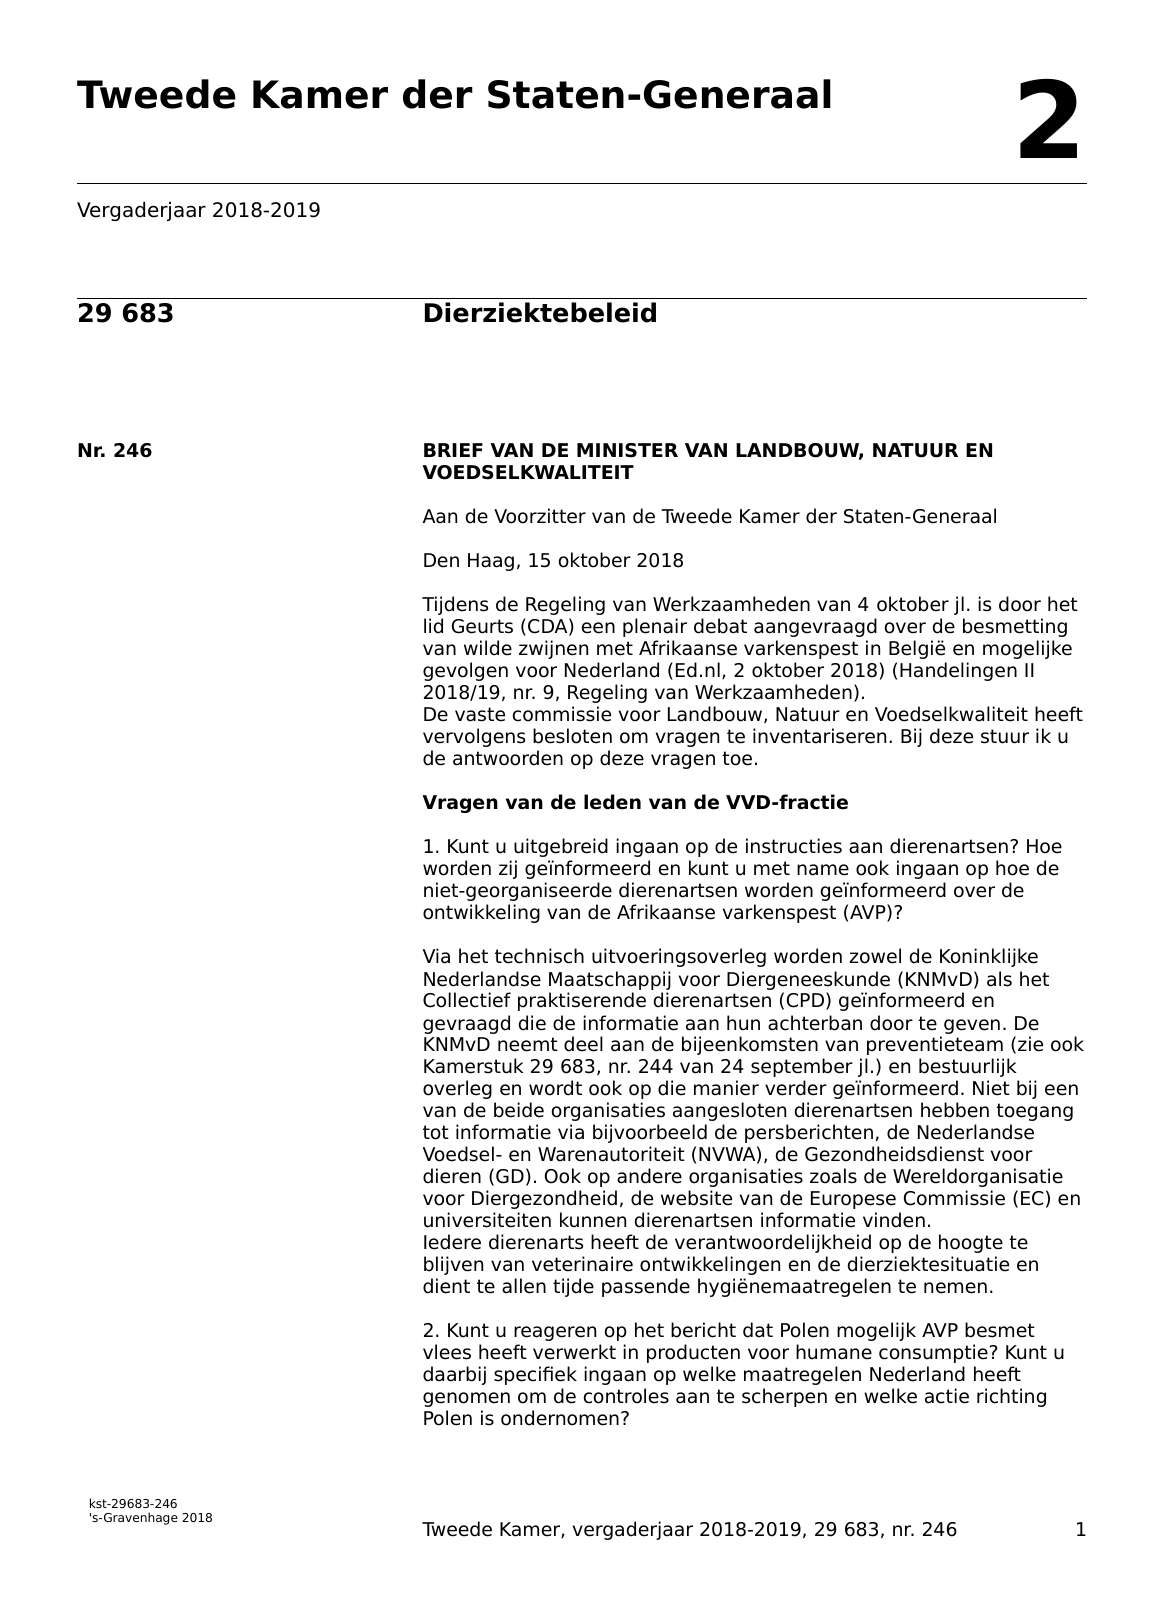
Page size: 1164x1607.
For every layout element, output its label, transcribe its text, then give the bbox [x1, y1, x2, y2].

text Iedere dierenarts heeft de verantwoordelijkheid op de hoogte te blijven van veterinaire ontwikkelingen en de dierziektesituatie en dient te allen tijde passende hygiënemaatregelen te nemen. [422, 1232, 1087, 1298]
subtitle Nr. 246 BRIEF VAN DE MINISTER VAN LANDBOUW, NATUUR EN VOEDSELKWALITEIT [77, 440, 1087, 484]
text Tijdens de Regeling van Werkzaamheden van 4 oktober jl. is door het lid Geurts (CDA) een plenair debat aangevraagd over de besmetting van wilde zwijnen met Afrikaanse varkenspest in België en mogelijke gevolgen voor Nederland (Ed.nl, 2 oktober 2018) (Handelingen II 2018/19, nr. 9, Regeling van Werkzaamheden). [422, 594, 1087, 704]
table_cell Vergaderjaar 2018-2019 [77, 184, 1087, 298]
table_header 2 [886, 59, 1087, 183]
text kst-29683-246 [88, 1497, 323, 1511]
text De vaste commissie voor Landbouw, Natuur en Voedselkwaliteit heeft vervolgens besloten om vragen te inventariseren. Bij deze stuur ik u de antwoorden op deze vragen toe. [422, 704, 1087, 770]
text 1. Kunt u uitgebreid ingaan op de instructies aan dierenartsen? Hoe worden zij geïnformeerd en kunt u met name ook ingaan op hoe de niet-georganiseerde dierenartsen worden geïnformeerd over de ontwikkeling van de Afrikaanse varkenspest (AVP)? [422, 836, 1087, 924]
text 2. Kunt u reageren op het bericht dat Polen mogelijk AVP besmet vlees heeft verwerkt in producten voor humane consumptie? Kunt u daarbij specifiek ingaan op welke maatregelen Nederland heeft genomen om de controles aan te scherpen en welke actie richting Polen is ondernomen? [422, 1320, 1087, 1430]
subtitle Vragen van de leden van de VVD-fractie [422, 792, 1087, 814]
text 's-Gravenhage 2018 [88, 1511, 323, 1525]
text Den Haag, 15 oktober 2018 [422, 550, 1087, 572]
text Aan de Voorzitter van de Tweede Kamer der Staten-Generaal [422, 506, 1087, 528]
subtitle 29 683 Dierziektebeleid [77, 299, 1087, 329]
table_header Tweede Kamer der Staten-Generaal [77, 59, 886, 183]
text Via het technisch uitvoeringsoverleg worden zowel de Koninklijke Nederlandse Maatschappij voor Diergeneeskunde (KNMvD) als het Collectief praktiserende dierenartsen (CPD) geïnformeerd en gevraagd die de informatie aan hun achterban door te geven. De KNMvD neemt deel aan de bijeenkomsten van preventieteam (zie ook Kamerstuk 29 683, nr. 244 van 24 september jl.) en bestuurlijk overleg en wordt ook op die manier verder geïnformeerd. Niet bij een van de beide organisaties aangesloten dierenartsen hebben toegang tot informatie via bijvoorbeeld de persberichten, de Nederlandse Voedsel- en Warenautoriteit (NVWA), de Gezondheidsdienst voor dieren (GD). Ook op andere organisaties zoals de Wereldorganisatie voor Diergezondheid, de website van de Europese Commissie (EC) en universiteiten kunnen dierenartsen informatie vinden. [422, 946, 1087, 1232]
